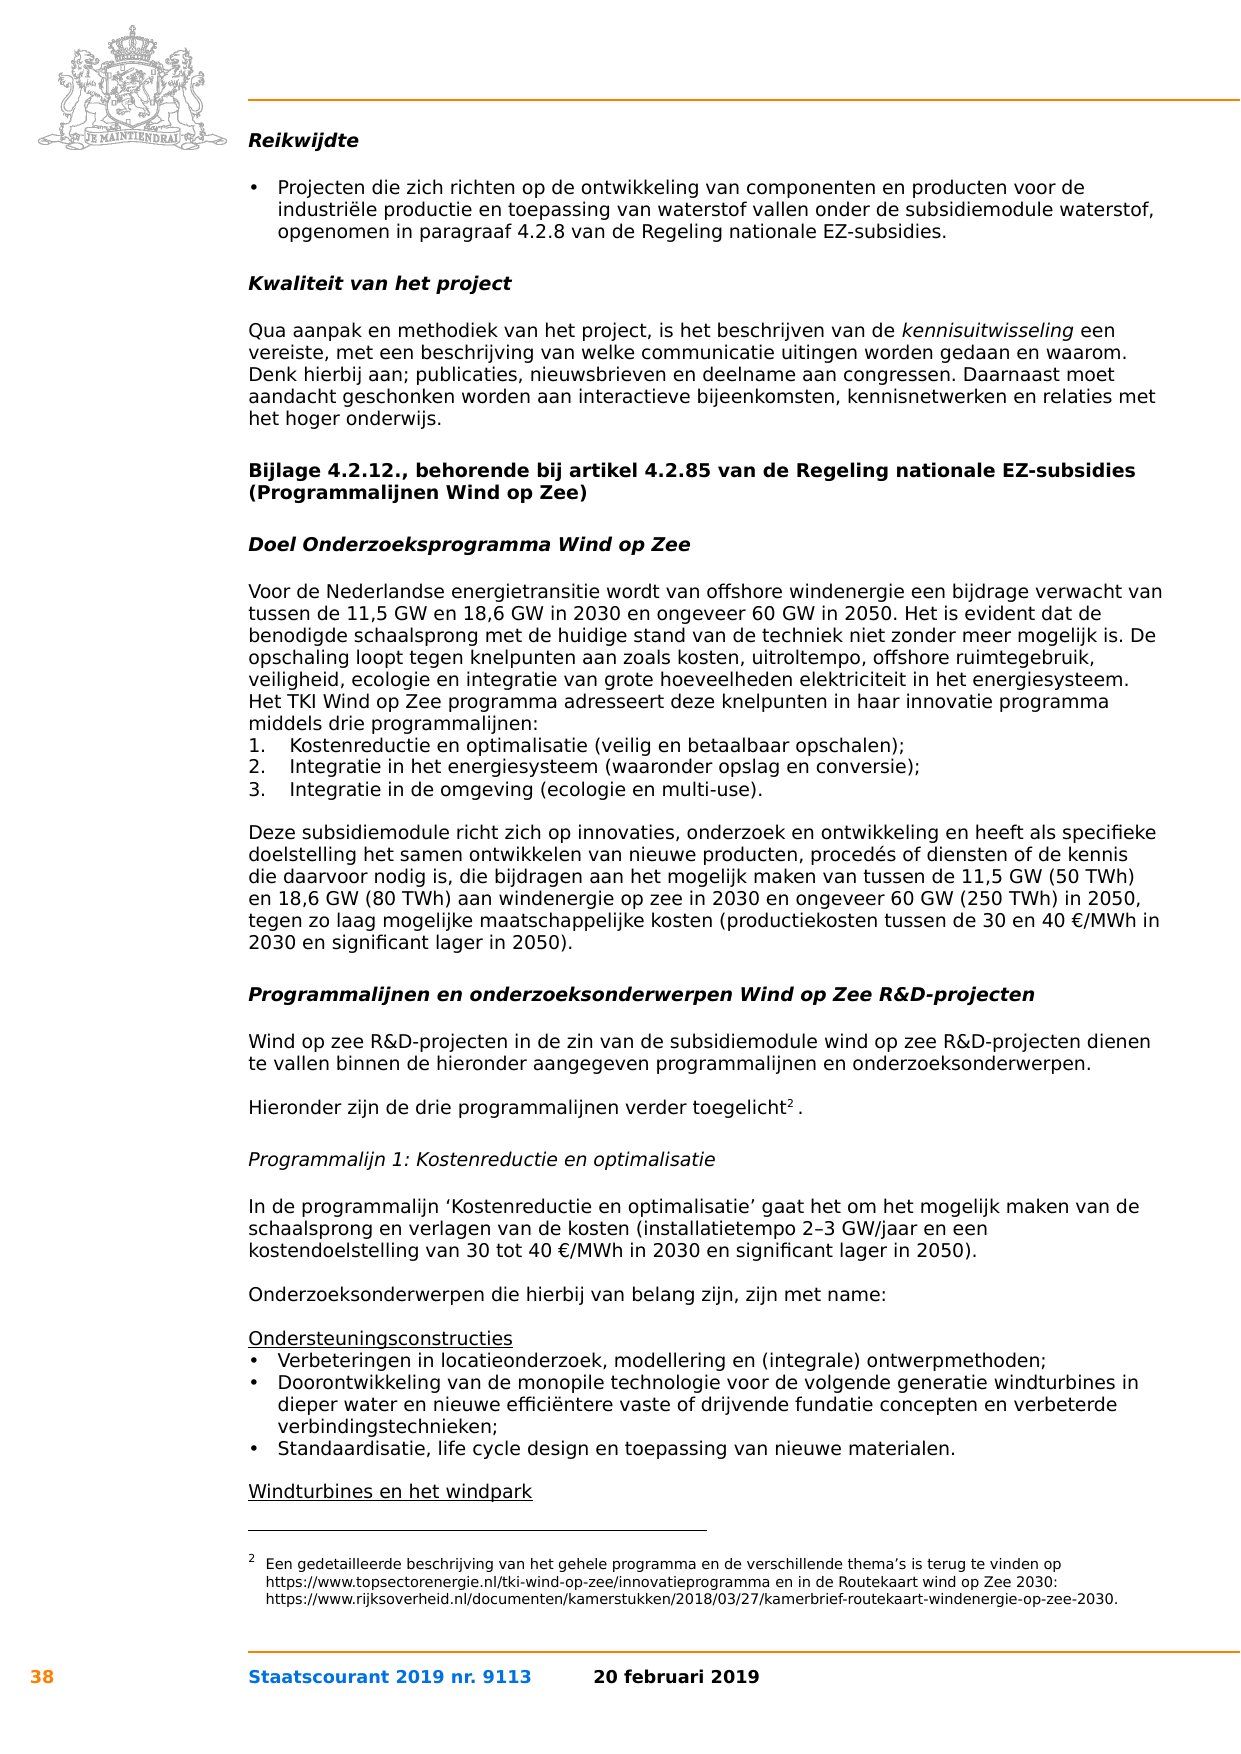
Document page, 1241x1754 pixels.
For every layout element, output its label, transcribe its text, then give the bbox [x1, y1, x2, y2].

text • Standaardisatie, life cycle design en toepassing van nieuwe materialen. [248, 1437, 1163, 1459]
text 2. Integratie in het energiesysteem (waaronder opslag en conversie); [248, 756, 1163, 778]
picture [38, 25, 227, 150]
text Voor de Nederlandse energietransitie wordt van offshore windenergie een bijdrage verwacht van tussen de 11,5 GW en 18,6 GW in 2030 en ongeveer 60 GW in 2050. Het is evident dat de benodigde schaalsprong met de huidige stand van de techniek niet zonder meer mogelijk is. De opschaling loopt tegen knelpunten aan zoals kosten, uitroltempo, offshore ruimtegebruik, veiligheid, ecologie en integratie van grote hoeveelheden elektriciteit in het energiesysteem. Het TKI Wind op Zee programma adresseert deze knelpunten in haar innovatie programma middels drie programmalijnen: [248, 581, 1163, 734]
text 1. Kostenreductie en optimalisatie (veilig en betaalbaar opschalen); [248, 734, 1163, 756]
text • Projecten die zich richten op de ontwikkeling van componenten en producten voor de industriële productie en toepassing van waterstof vallen onder de subsidiemodule waterstof, opgenomen in paragraaf 4.2.8 van de Regeling nationale EZ-subsidies. [248, 177, 1163, 243]
text Qua aanpak en methodiek van het project, is het beschrijven van de kennisuitwisseling een vereiste, met een beschrijving van welke communicatie uitingen worden gedaan en waarom. Denk hierbij aan; publicaties, nieuwsbrieven en deelname aan congressen. Daarnaast moet aandacht geschonken worden aan interactieve bijeenkomsten, kennisnetwerken en relaties met het hoger onderwijs. [248, 320, 1163, 430]
text Windturbines en het windpark [248, 1481, 1163, 1503]
subtitle Doel Onderzoeksprogramma Wind op Zee [248, 534, 1163, 556]
text In de programmalijn ‘Kostenreductie en optimalisatie’ gaat het om het mogelijk maken van de schaalsprong en verlagen van de kosten (installatietempo 2–3 GW/jaar en een kostendoelstelling van 30 tot 40 €/MWh in 2030 en significant lager in 2050). [248, 1196, 1163, 1262]
text Hieronder zijn de drie programmalijnen verder toegelicht. [248, 1097, 1163, 1119]
text 3. Integratie in de omgeving (ecologie en multi-use). [248, 778, 1163, 800]
subtitle Programmalijn 1: Kostenreductie en optimalisatie [248, 1149, 1163, 1171]
subtitle Kwaliteit van het project [248, 273, 1163, 295]
text • Doorontwikkeling van de monopile technologie voor de volgende generatie windturbines in dieper water en nieuwe efficiëntere vaste of drijvende fundatie concepten en verbeterde verbindingstechnieken; [248, 1372, 1163, 1437]
text Wind op zee R&D-projecten in de zin van de subsidiemodule wind op zee R&D-projecten dienen te vallen binnen de hieronder aangegeven programmalijnen en onderzoeksonderwerpen. [248, 1031, 1163, 1075]
subtitle Reikwijdte [248, 130, 1163, 152]
text Deze subsidiemodule richt zich op innovaties, onderzoek en ontwikkeling en heeft als specifieke doelstelling het samen ontwikkelen van nieuwe producten, procedés of diensten of de kennis die daarvoor nodig is, die bijdragen aan het mogelijk maken van tussen de 11,5 GW (50 TWh) en 18,6 GW (80 TWh) aan windenergie op zee in 2030 en ongeveer 60 GW (250 TWh) in 2050, tegen zo laag mogelijke maatschappelijke kosten (productiekosten tussen de 30 en 40 €/MWh in 2030 en significant lager in 2050). [248, 822, 1163, 954]
text Onderzoeksonderwerpen die hierbij van belang zijn, zijn met name: [248, 1284, 1163, 1306]
text Een gedetailleerde beschrijving van het gehele programma en de verschillende thema’s is terug te vinden op https://www.topsectorenergie.nl/tki-wind-op-zee/innovatieprogramma en in de Routekaart wind op Zee 2030: https://www.rijksoverheid.nl/documenten/kamerstukken/2018/03/27/kamerbrief-routekaart-windenergie-op-zee-2030. [248, 1552, 1163, 1608]
subtitle Bijlage 4.2.12., behorende bij artikel 4.2.85 van de Regeling nationale EZ-subsidies (Programmalijnen Wind op Zee) [248, 460, 1163, 504]
subtitle Programmalijnen en onderzoeksonderwerpen Wind op Zee R&D-projecten [248, 984, 1163, 1006]
text • Verbeteringen in locatieonderzoek, modellering en (integrale) ontwerpmethoden; [248, 1349, 1163, 1372]
text Ondersteuningsconstructies [248, 1328, 1163, 1349]
